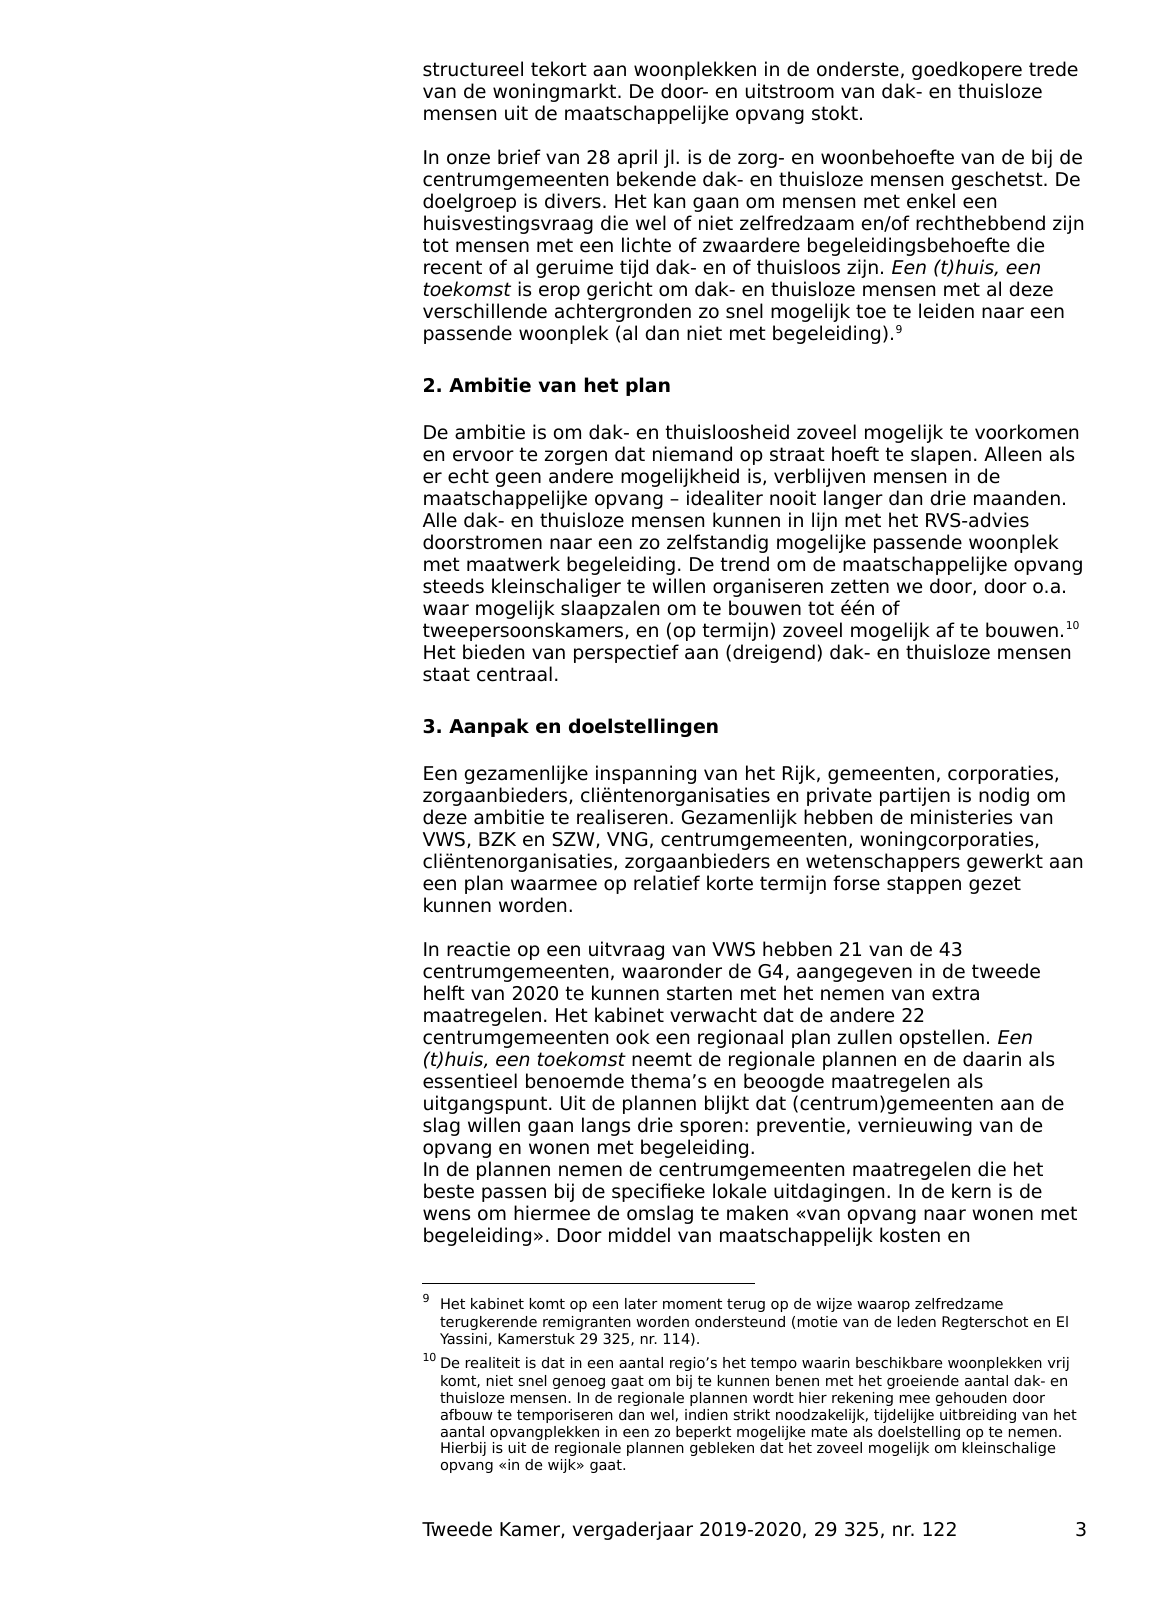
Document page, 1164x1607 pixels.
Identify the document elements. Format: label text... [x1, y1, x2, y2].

text De ambitie is om dak- en thuisloosheid zoveel mogelijk te voorkomen en ervoor te zorgen dat niemand op straat hoeft te slapen. Alleen als er echt geen andere mogelijkheid is, verblijven mensen in de maatschappelijke opvang – idealiter nooit langer dan drie maanden. Alle dak- en thuisloze mensen kunnen in lijn met het RVS-advies doorstromen naar een zo zelfstandig mogelijke passende woonplek met maatwerk begeleiding. De trend om de maatschappelijke opvang steeds kleinschaliger te willen organiseren zetten we door, door o.a. waar mogelijk slaapzalen om te bouwen tot één of tweepersoonskamers, en (op termijn) zoveel mogelijk af te bouwen. Het bieden van perspectief aan (dreigend) dak- en thuisloze mensen staat centraal. [422, 422, 1087, 686]
text Het kabinet komt op een later moment terug op de wijze waarop zelfredzame terugkerende remigranten worden ondersteund (motie van de leden Regterschot en El Yassini, Kamerstuk 29 325, nr. 114). [422, 1292, 1087, 1348]
text In reactie op een uitvraag van VWS hebben 21 van de 43 centrumgemeenten, waaronder de G4, aangegeven in de tweede helft van 2020 te kunnen starten met het nemen van extra maatregelen. Het kabinet verwacht dat de andere 22 centrumgemeenten ook een regionaal plan zullen opstellen. Een (t)huis, een toekomst neemt de regionale plannen en de daarin als essentieel benoemde thema’s en beoogde maatregelen als uitgangspunt. Uit de plannen blijkt dat (centrum)gemeenten aan de slag willen gaan langs drie sporen: preventie, vernieuwing van de opvang en wonen met begeleiding. [422, 939, 1087, 1158]
text De realiteit is dat in een aantal regio’s het tempo waarin beschikbare woonplekken vrij komt, niet snel genoeg gaat om bij te kunnen benen met het groeiende aantal dak- en thuisloze mensen. In de regionale plannen wordt hier rekening mee gehouden door afbouw te temporiseren dan wel, indien strikt noodzakelijk, tijdelijke uitbreiding van het aantal opvangplekken in een zo beperkt mogelijke mate als doelstelling op te nemen. Hierbij is uit de regionale plannen gebleken dat het zoveel mogelijk om kleinschalige opvang «in de wijk» gaat. [422, 1351, 1087, 1474]
subtitle 2. Ambitie van het plan [422, 375, 1087, 397]
text In de plannen nemen de centrumgemeenten maatregelen die het beste passen bij de specifieke lokale uitdagingen. In de kern is de wens om hiermee de omslag te maken «van opvang naar wonen met begeleiding». Door middel van maatschappelijk kosten en [422, 1158, 1087, 1246]
text In onze brief van 28 april jl. is de zorg- en woonbehoefte van de bij de centrumgemeenten bekende dak- en thuisloze mensen geschetst. De doelgroep is divers. Het kan gaan om mensen met enkel een huisvestingsvraag die wel of niet zelfredzaam en/of rechthebbend zijn tot mensen met een lichte of zwaardere begeleidingsbehoefte die recent of al geruime tijd dak- en of thuisloos zijn. Een (t)huis, een toekomst is erop gericht om dak- en thuisloze mensen met al deze verschillende achtergronden zo snel mogelijk toe te leiden naar een passende woonplek (al dan niet met begeleiding). [422, 147, 1087, 345]
text Een gezamenlijke inspanning van het Rijk, gemeenten, corporaties, zorgaanbieders, cliëntenorganisaties en private partijen is nodig om deze ambitie te realiseren. Gezamenlijk hebben de ministeries van VWS, BZK en SZW, VNG, centrumgemeenten, woningcorporaties, cliëntenorganisaties, zorgaanbieders en wetenschappers gewerkt aan een plan waarmee op relatief korte termijn forse stappen gezet kunnen worden. [422, 763, 1087, 917]
subtitle 3. Aanpak en doelstellingen [422, 716, 1087, 738]
text structureel tekort aan woonplekken in de onderste, goedkopere trede van de woningmarkt. De door- en uitstroom van dak- en thuisloze mensen uit de maatschappelijke opvang stokt. [422, 59, 1087, 125]
